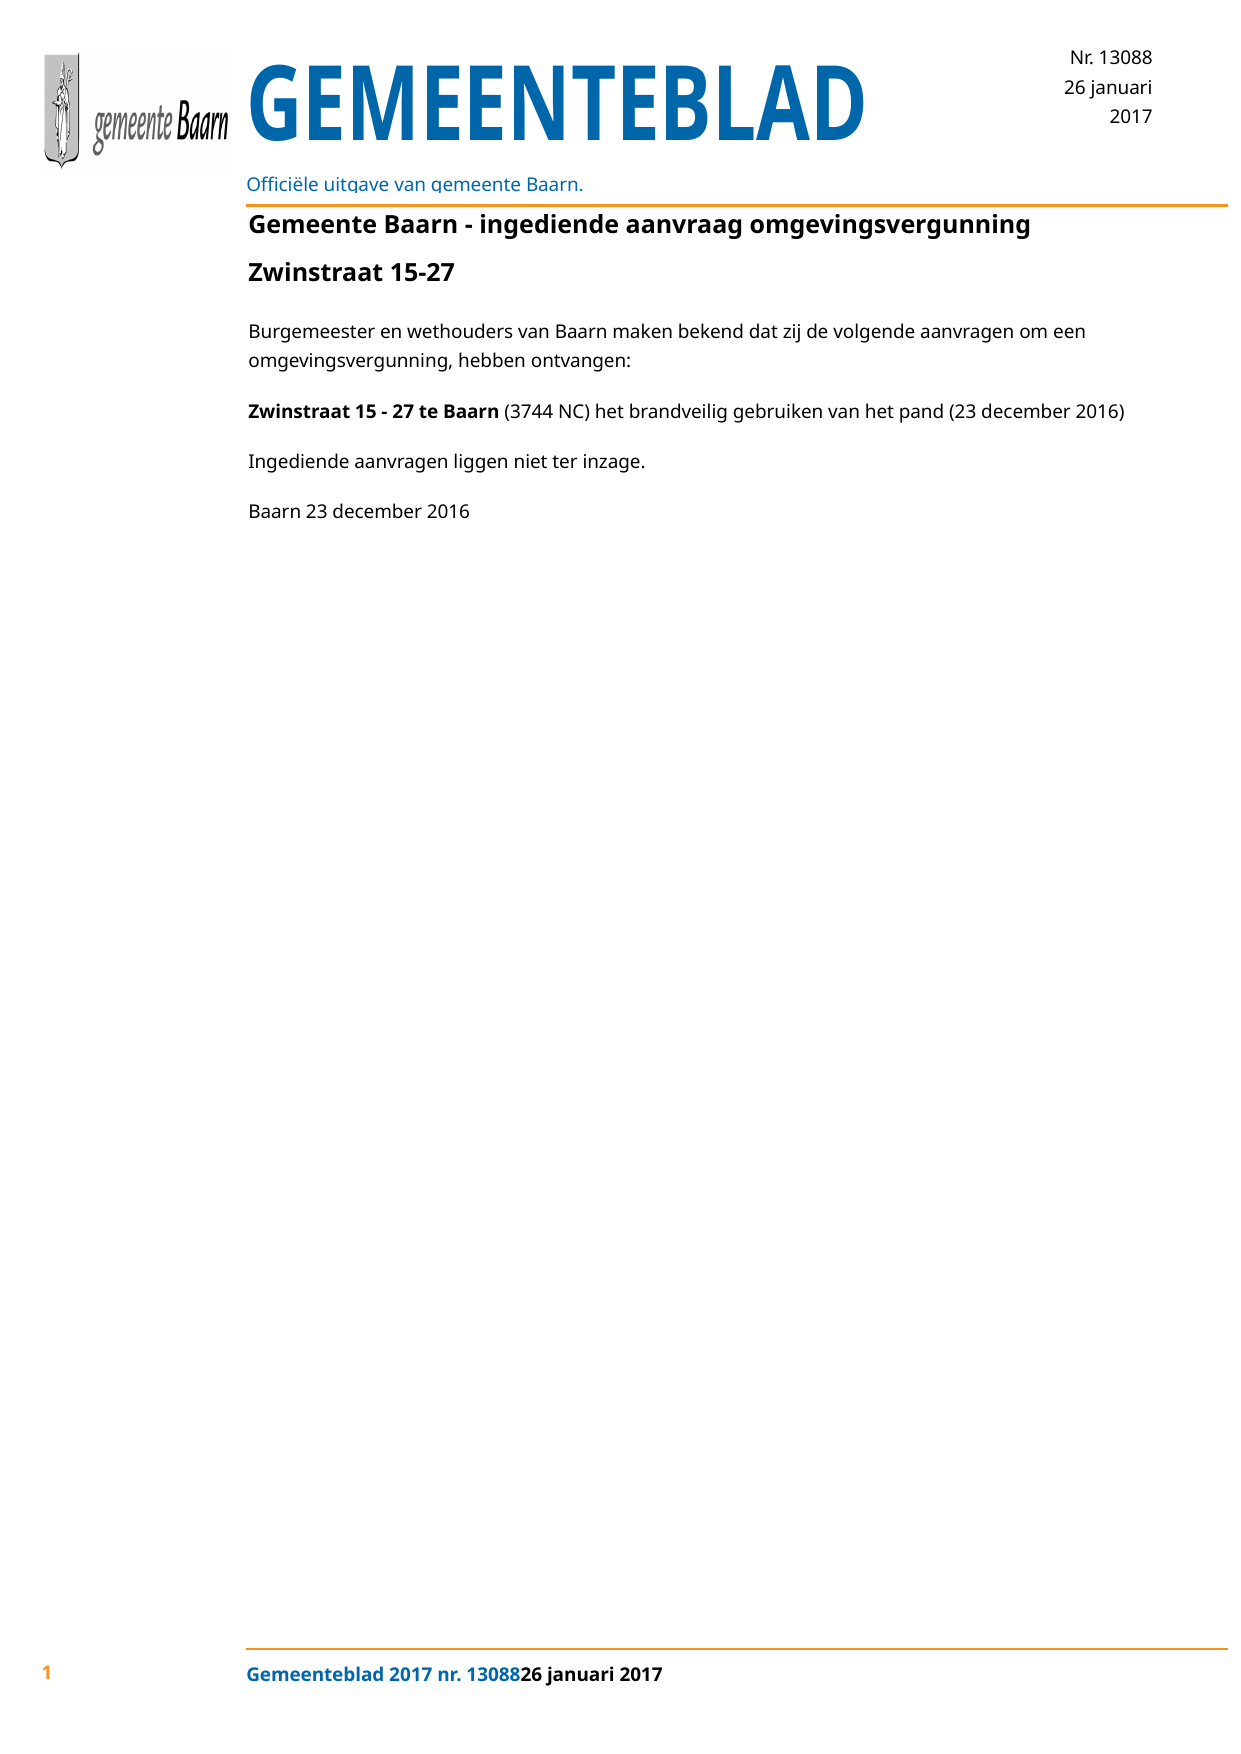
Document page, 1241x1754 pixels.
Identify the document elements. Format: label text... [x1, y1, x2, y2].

picture [41, 47, 231, 172]
text Burgemeester en wethouders van Baarn maken bekend dat zij de volgende aanvragen om een omgevingsvergunning, hebben ontvangen: [248, 318, 1152, 373]
text Gemeente Baarn - ingediende aanvraag omgevingsvergunning Zwinstraat 15-27 [248, 207, 1152, 288]
text Ingediende aanvragen liggen niet ter inzage. [248, 448, 1152, 474]
text Baarn 23 december 2016 [248, 499, 1152, 524]
text Zwinstraat 15 - 27 te Baarn (3744 NC) het brandveilig gebruiken van het pand (23 december 2016) [248, 398, 1152, 424]
